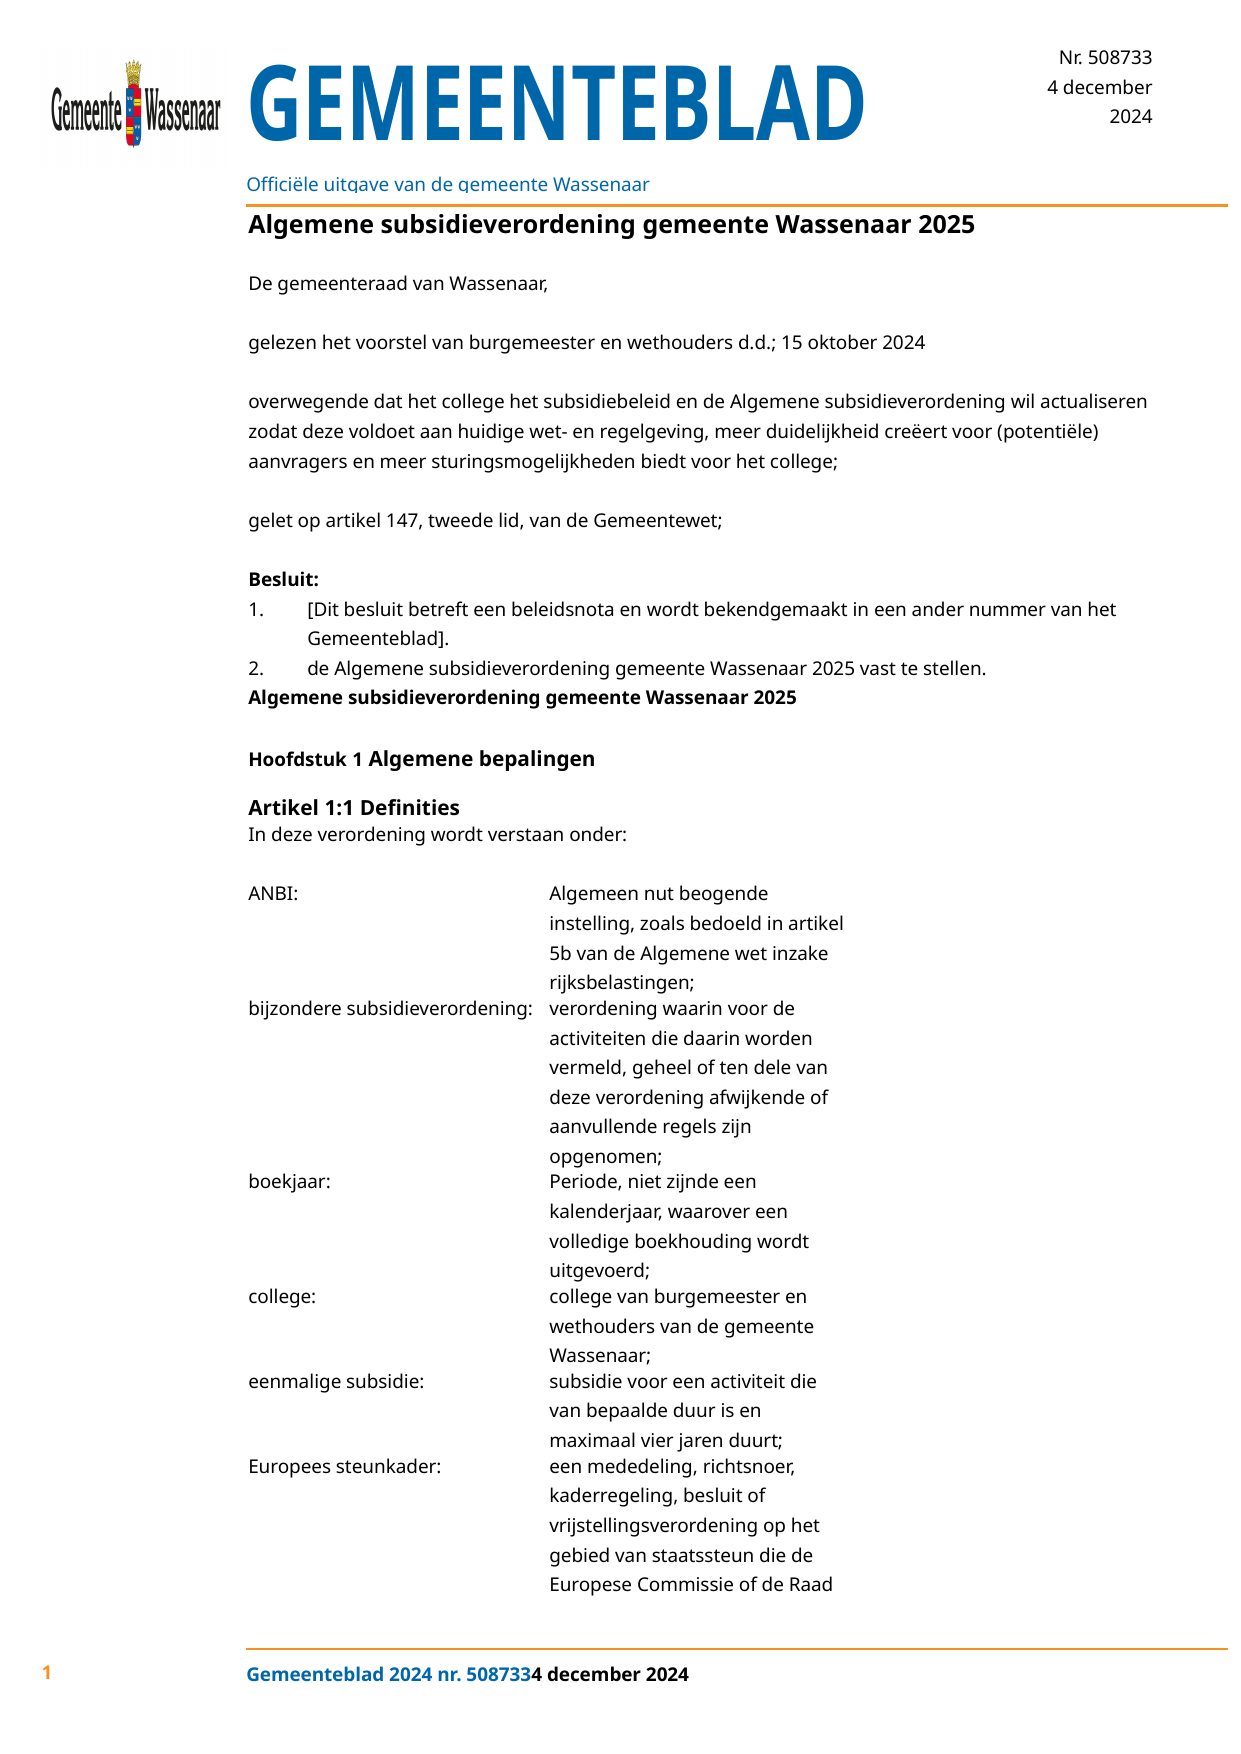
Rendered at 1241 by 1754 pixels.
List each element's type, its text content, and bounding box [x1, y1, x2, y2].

text Hoofdstuk 1 Algemene bepalingen [248, 744, 1152, 772]
text De gemeenteraad van Wassenaar, [248, 270, 1152, 296]
table_cell boekjaar: [248, 1169, 549, 1283]
text gelet op artikel 147, tweede lid, van de Gemeentewet; [248, 507, 1152, 533]
table_cell eenmalige subsidie: [248, 1368, 549, 1453]
list [Dit besluit betreft een beleidsnota en wordt bekendgemaakt in een ander nummer van het Gemeenteblad]. [248, 596, 1152, 651]
table_cell college: [248, 1283, 549, 1368]
text Algemene subsidieverordening gemeente Wassenaar 2025 [248, 207, 1152, 241]
table_cell Periode, niet zijnde een kalenderjaar, waarover een volledige boekhouding wordt uitgevoerd; [549, 1169, 850, 1283]
text Besluit: [248, 566, 1152, 592]
text overwegende dat het college het subsidiebeleid en de Algemene subsidieverordening wil actualiseren zodat deze voldoet aan huidige wet- en regelgeving, meer duidelijkheid creëert voor (potentiële) aanvragers en meer sturingsmogelijkheden biedt voor het college; [248, 389, 1152, 473]
text gelezen het voorstel van burgemeester en wethouders d.d.; 15 oktober 2024 [248, 329, 1152, 355]
table_cell college van burgemeester en wethouders van de gemeente Wassenaar; [549, 1283, 850, 1368]
table_cell verordening waarin voor de activiteiten die daarin worden vermeld, geheel of ten dele van deze verordening afwijkende of aanvullende regels zijn opgenomen; [549, 995, 850, 1169]
table_cell [850, 1479, 1152, 1597]
list de Algemene subsidieverordening gemeente Wassenaar 2025 vast te stellen. [248, 655, 1152, 681]
table_header ANBI: [248, 881, 549, 995]
text Algemene subsidieverordening gemeente Wassenaar 2025 [248, 684, 1152, 710]
picture [41, 47, 231, 172]
table_cell bijzondere subsidieverordening: [248, 995, 549, 1169]
table_cell subsidie voor een activiteit die van bepaalde duur is en maximaal vier jaren duurt; [549, 1368, 850, 1453]
table_cell een mededeling, richtsnoer, kaderregeling, besluit of vrijstellingsverordening op het gebied van staatssteun die de Europese Commissie of de Raad [549, 1453, 850, 1597]
text Artikel 1:1 Definities [248, 793, 1152, 821]
table_cell Europees steunkader: [248, 1453, 549, 1597]
text In deze verordening wordt verstaan onder: [248, 821, 1152, 847]
table_header Algemeen nut beogende instelling, zoals bedoeld in artikel 5b van de Algemene wet inzake rijksbelastingen; [549, 881, 850, 995]
